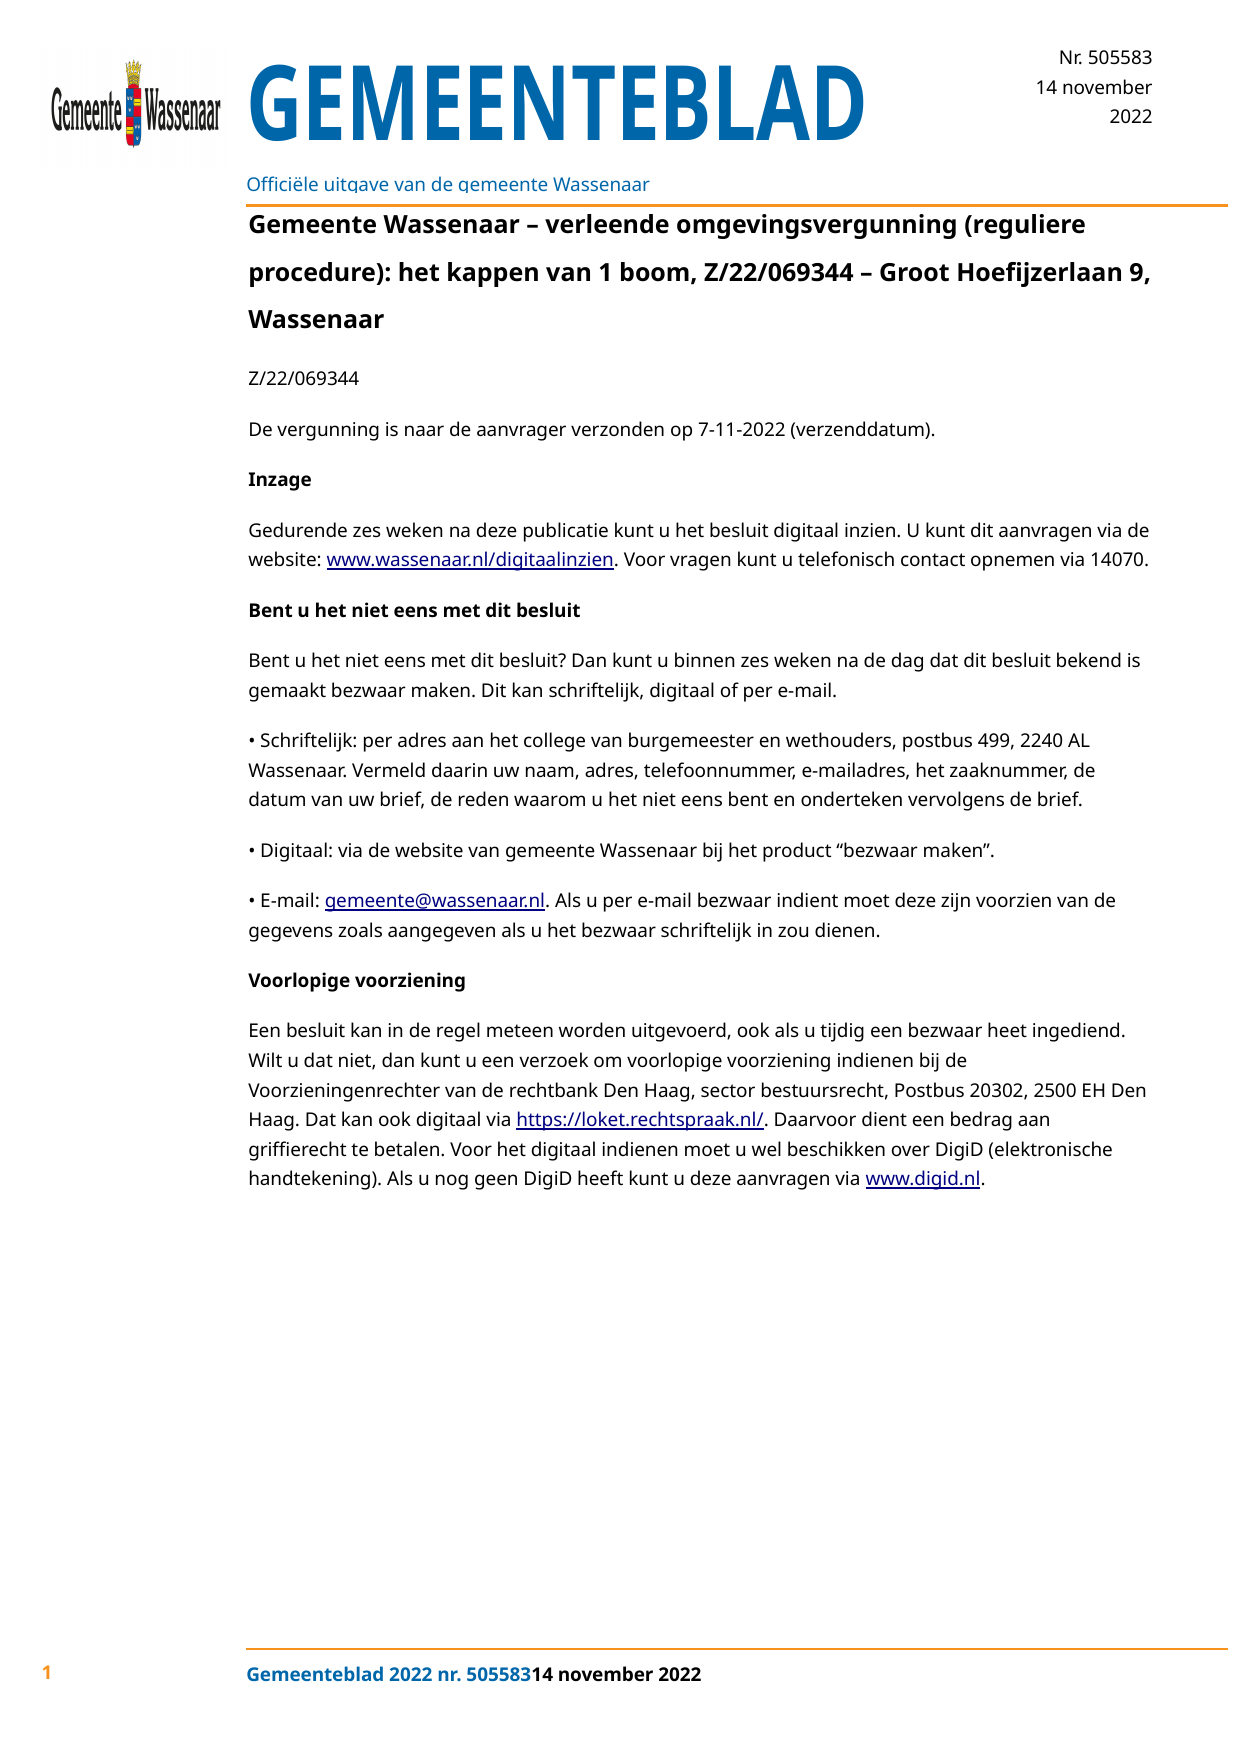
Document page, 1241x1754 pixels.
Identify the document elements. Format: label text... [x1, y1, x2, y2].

text Voorlopige voorziening [248, 967, 1152, 993]
text Inzage [248, 466, 1152, 492]
text Z/22/069344 [248, 366, 1152, 391]
text Een besluit kan in de regel meteen worden uitgevoerd, ook als u tijdig een bezwaar heet ingediend. Wilt u dat niet, dan kunt u een verzoek om voorlopige voorziening indienen bij de Voorzieningenrechter van de rechtbank Den Haag, sector bestuursrecht, Postbus 20302, 2500 EH Den Haag. Dat kan ook digitaal via https://loket.rechtspraak.nl/. Daarvoor dient een bedrag aan griffierecht te betalen. Voor het digitaal indienen moet u wel beschikken over DigiD (elektronische handtekening). Als u nog geen DigiD heeft kunt u deze aanvragen via www.digid.nl. [248, 1018, 1152, 1191]
text • E-mail: gemeente@wassenaar.nl. Als u per e-mail bezwaar indient moet deze zijn voorzien van de gegevens zoals aangegeven als u het bezwaar schriftelijk in zou dienen. [248, 887, 1152, 942]
text Gedurende zes weken na deze publicatie kunt u het besluit digitaal inzien. U kunt dit aanvragen via de website: www.wassenaar.nl/digitaalinzien. Voor vragen kunt u telefonisch contact opnemen via 14070. [248, 517, 1152, 572]
text De vergunning is naar de aanvrager verzonden op 7-11-2022 (verzenddatum). [248, 416, 1152, 442]
text • Digitaal: via de website van gemeente Wassenaar bij het product “bezwaar maken”. [248, 837, 1152, 862]
text Gemeente Wassenaar – verleende omgevingsvergunning (reguliere procedure): het kappen van 1 boom, Z/22/069344 – Groot Hoefijzerlaan 9, Wassenaar [248, 207, 1152, 336]
text • Schriftelijk: per adres aan het college van burgemeester en wethouders, postbus 499, 2240 AL Wassenaar. Vermeld daarin uw naam, adres, telefoonnummer, e-mailadres, het zaaknummer, de datum van uw brief, de reden waarom u het niet eens bent en onderteken vervolgens de brief. [248, 727, 1152, 812]
picture [41, 47, 231, 172]
text Bent u het niet eens met dit besluit [248, 597, 1152, 622]
text Bent u het niet eens met dit besluit? Dan kunt u binnen zes weken na de dag dat dit besluit bekend is gemaakt bezwaar maken. Dit kan schriftelijk, digitaal of per e-mail. [248, 647, 1152, 702]
